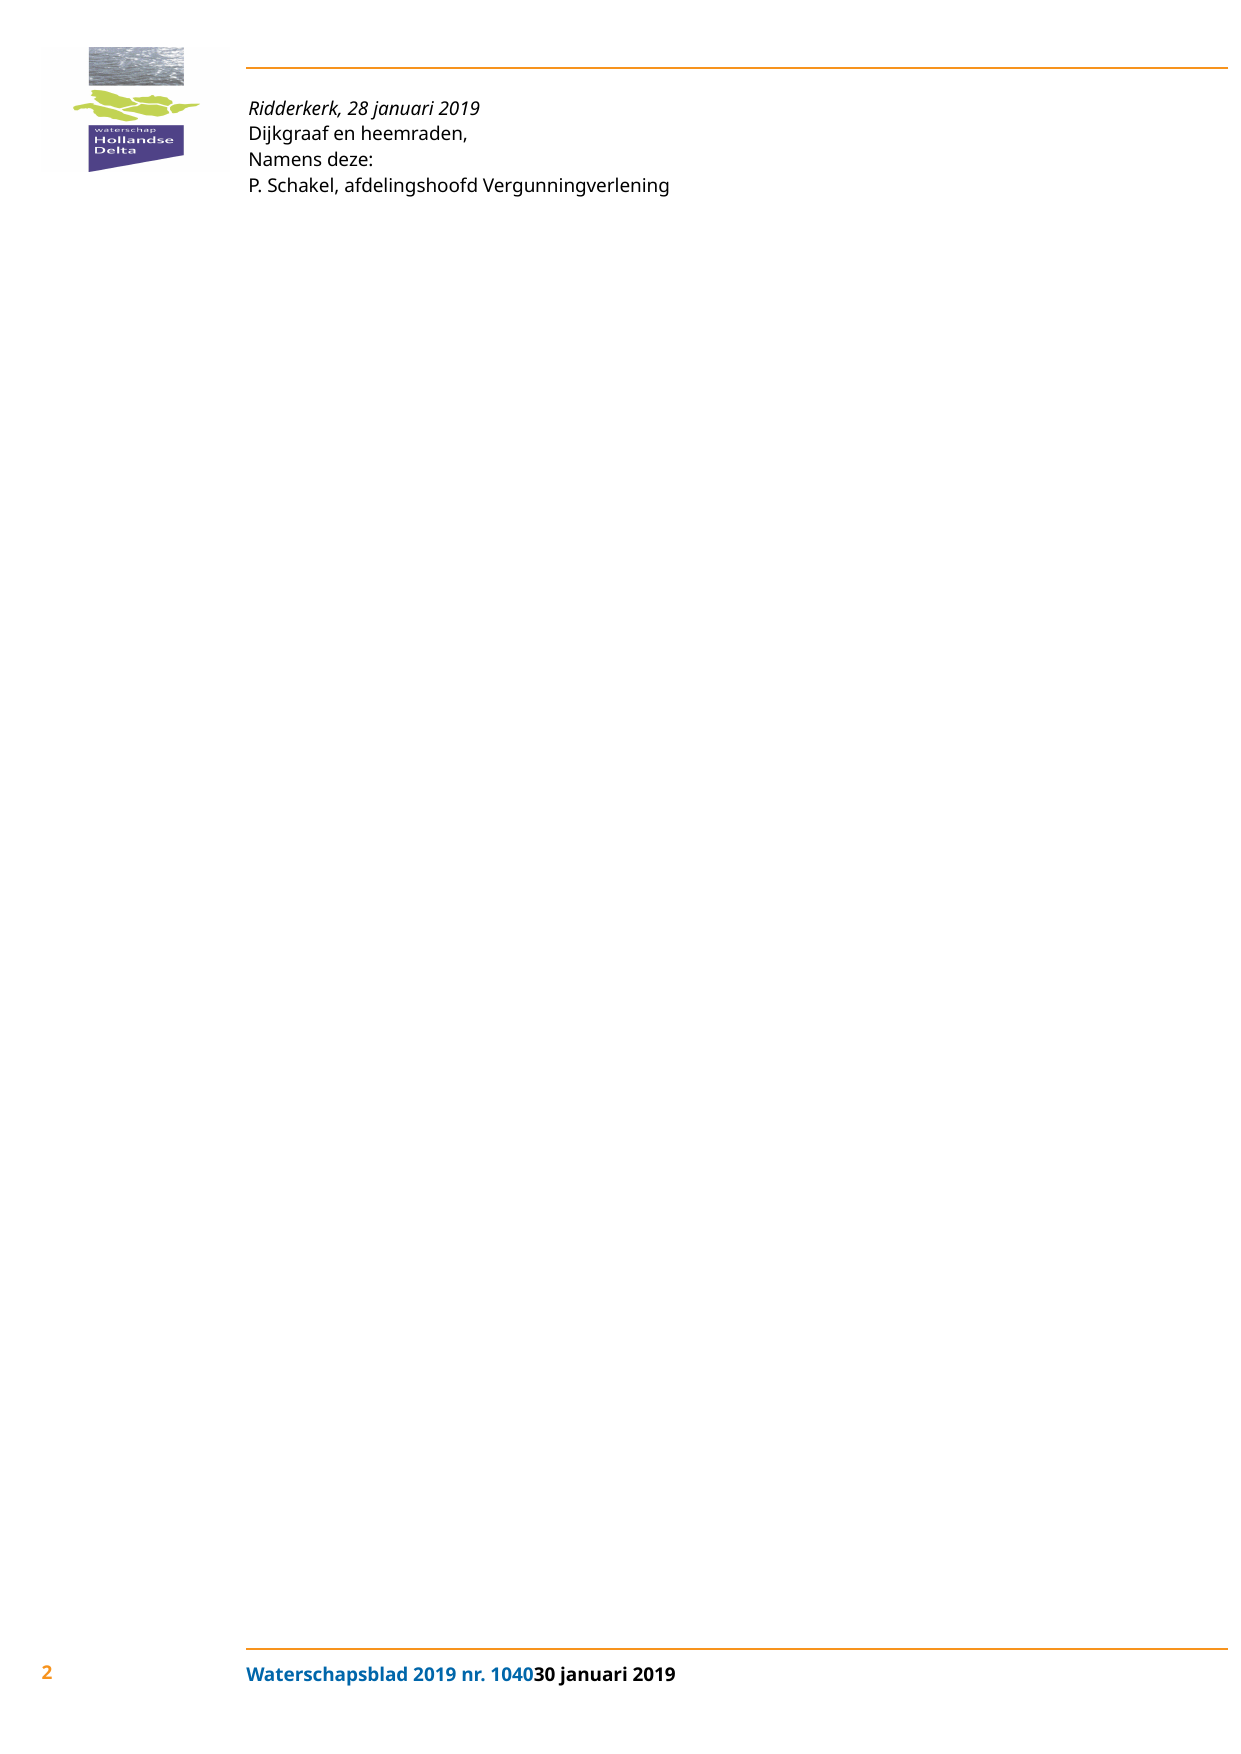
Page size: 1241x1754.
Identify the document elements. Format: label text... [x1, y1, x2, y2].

text Namens deze: [248, 146, 1152, 172]
picture [41, 47, 231, 172]
text P. Schakel, afdelingshoofd Vergunningverlening [248, 172, 1152, 198]
text Dijkgraaf en heemraden, [248, 121, 1152, 146]
text Ridderkerk, 28 januari 2019 [248, 95, 1152, 121]
